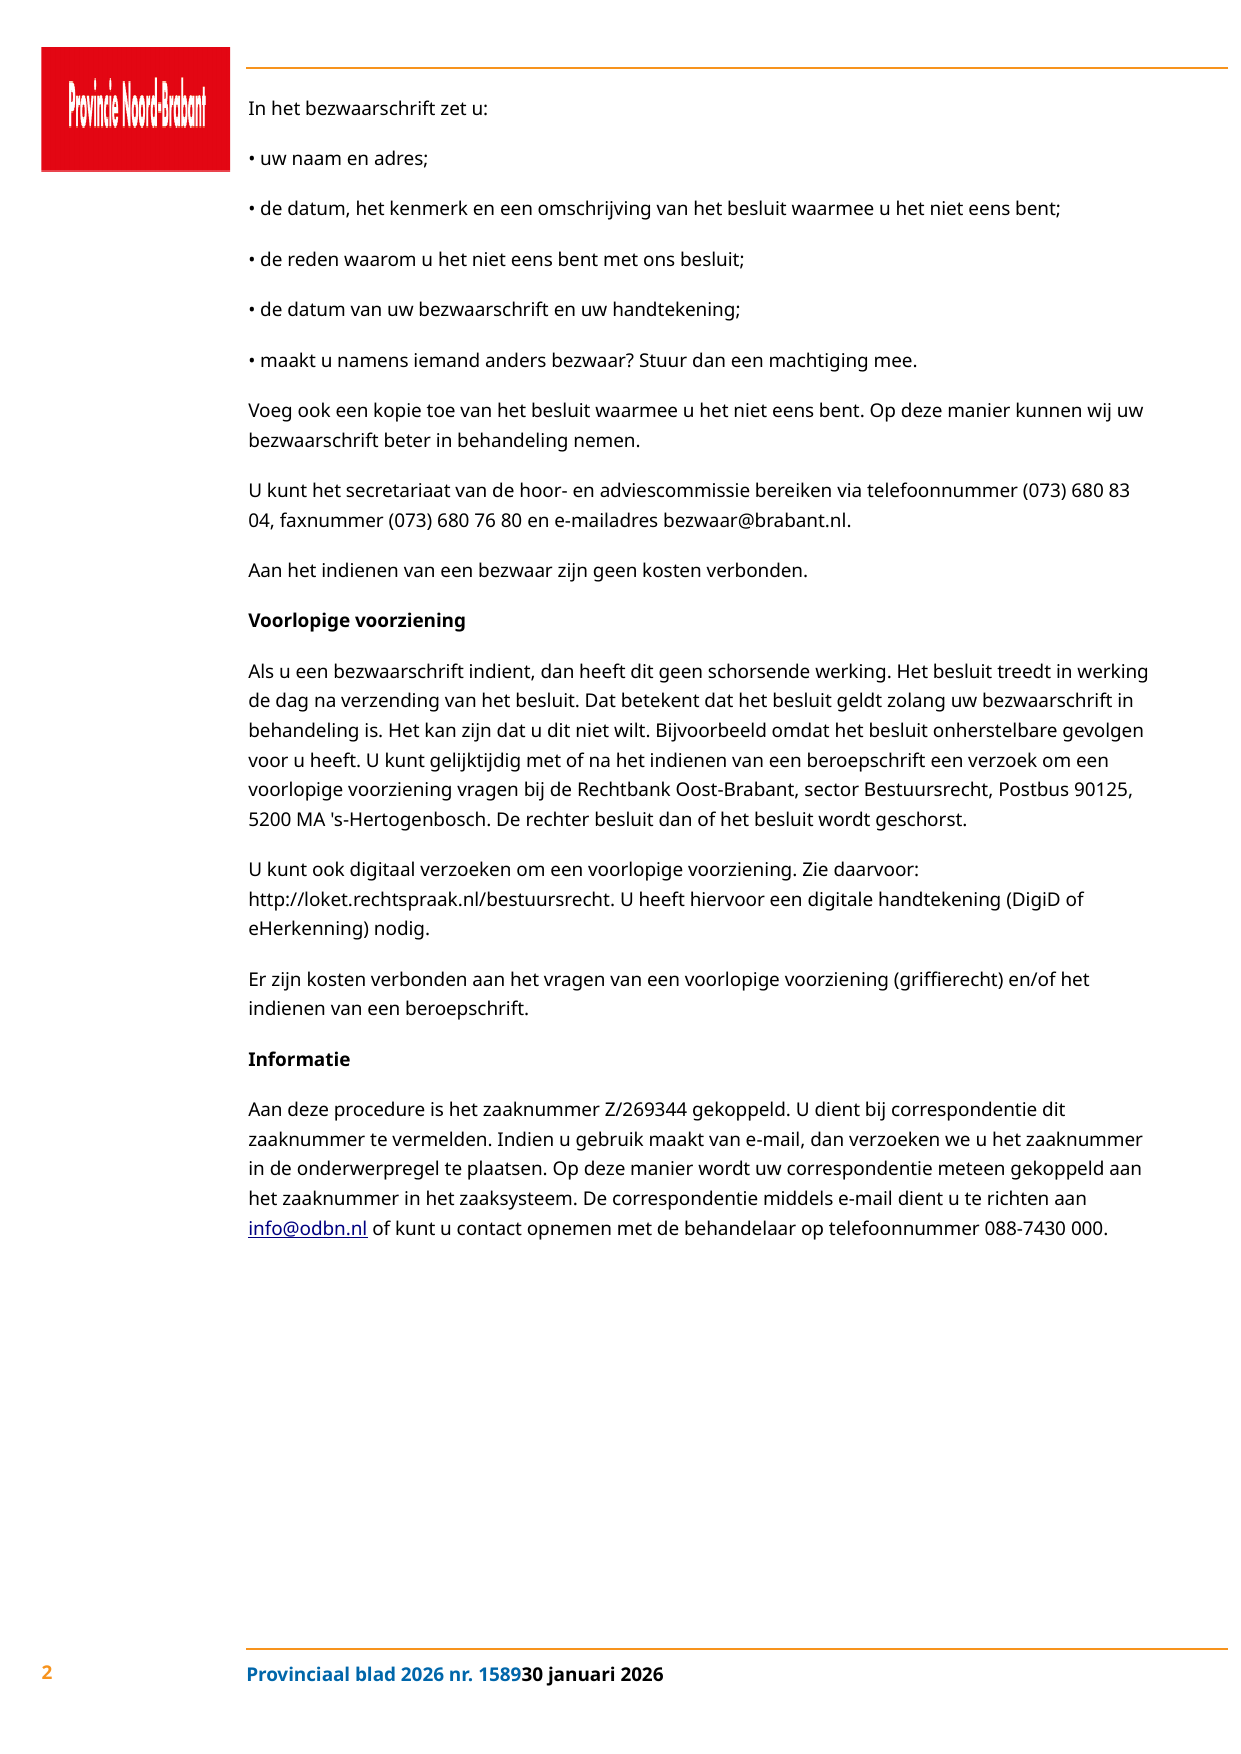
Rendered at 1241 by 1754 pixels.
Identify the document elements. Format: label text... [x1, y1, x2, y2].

text • de datum van uw bezwaarschrift en uw handtekening; [248, 296, 1152, 322]
text Aan deze procedure is het zaaknummer Z/269344 gekoppeld. U dient bij correspondentie dit zaaknummer te vermelden. Indien u gebruik maakt van e-mail, dan verzoeken we u het zaaknummer in de onderwerpregel te plaatsen. Op deze manier wordt uw correspondentie meteen gekoppeld aan het zaaknummer in het zaaksysteem. De correspondentie middels e-mail dient u te richten aan info@odbn.nl of kunt u contact opnemen met de behandelaar op telefoonnummer 088-7430 000. [248, 1096, 1152, 1241]
text Voorlopige voorziening [248, 608, 1152, 633]
text • de datum, het kenmerk en een omschrijving van het besluit waarmee u het niet eens bent; [248, 196, 1152, 221]
text • de reden waarom u het niet eens bent met ons besluit; [248, 246, 1152, 272]
text Aan het indienen van een bezwaar zijn geen kosten verbonden. [248, 557, 1152, 583]
text Er zijn kosten verbonden aan het vragen van een voorlopige voorziening (griffierecht) en/of het indienen van een beroepschrift. [248, 966, 1152, 1021]
text • maakt u namens iemand anders bezwaar? Stuur dan een machtiging mee. [248, 347, 1152, 373]
text U kunt ook digitaal verzoeken om een voorlopige voorziening. Zie daarvoor: http://loket.rechtspraak.nl/bestuursrecht. U heeft hiervoor een digitale handtekening (DigiD of eHerkenning) nodig. [248, 856, 1152, 941]
picture [41, 47, 231, 172]
text Informatie [248, 1046, 1152, 1072]
text Als u een bezwaarschrift indient, dan heeft dit geen schorsende werking. Het besluit treedt in werking de dag na verzending van het besluit. Dat betekent dat het besluit geldt zolang uw bezwaarschrift in behandeling is. Het kan zijn dat u dit niet wilt. Bijvoorbeeld omdat het besluit onherstelbare gevolgen voor u heeft. U kunt gelijktijdig met of na het indienen van een beroepschrift een verzoek om een voorlopige voorziening vragen bij de Rechtbank Oost-Brabant, sector Bestuursrecht, Postbus 90125, 5200 MA 's‑Hertogenbosch. De rechter besluit dan of het besluit wordt geschorst. [248, 658, 1152, 832]
text In het bezwaarschrift zet u: [248, 95, 1152, 121]
text • uw naam en adres; [248, 145, 1152, 171]
text Voeg ook een kopie toe van het besluit waarmee u het niet eens bent. Op deze manier kunnen wij uw bezwaarschrift beter in behandeling nemen. [248, 397, 1152, 453]
text U kunt het secretariaat van de hoor- en adviescommissie bereiken via telefoonnummer (073) 680 83 04, faxnummer (073) 680 76 80 en e-mailadres bezwaar@brabant.nl. [248, 477, 1152, 533]
